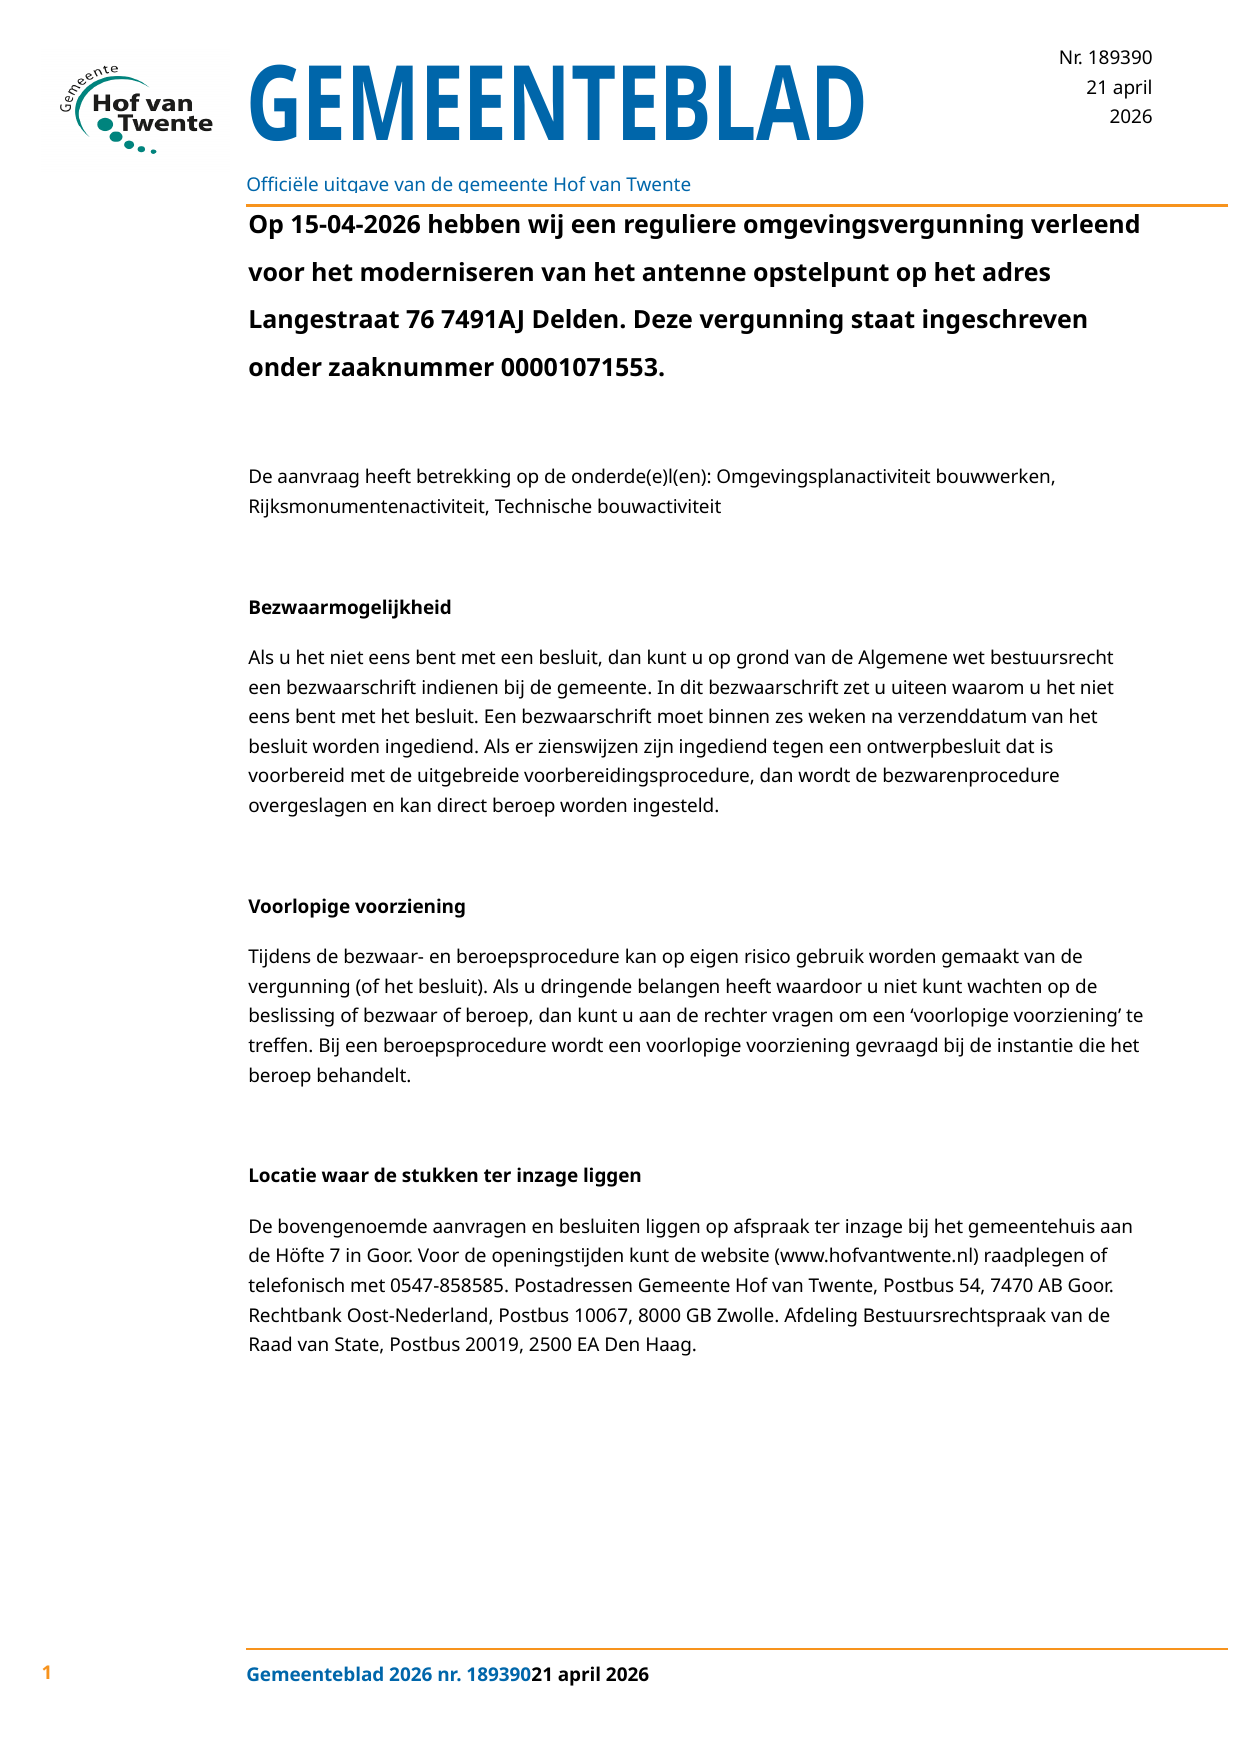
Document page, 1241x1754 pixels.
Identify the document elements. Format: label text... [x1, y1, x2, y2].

text De aanvraag heeft betrekking op de onderde(e)l(en): Omgevingsplanactiviteit bouwwerken, Rijksmonumentenactiviteit, Technische bouwactiviteit [248, 463, 1152, 519]
text Als u het niet eens bent met een besluit, dan kunt u op grond van de Algemene wet bestuursrecht een bezwaarschrift indienen bij de gemeente. In dit bezwaarschrift zet u uiteen waarom u het niet eens bent met het besluit. Een bezwaarschrift moet binnen zes weken na verzenddatum van het besluit worden ingediend. Als er zienswijzen zijn ingediend tegen een ontwerpbesluit dat is voorbereid met de uitgebreide voorbereidingsprocedure, dan wordt de bezwarenprocedure overgeslagen en kan direct beroep worden ingesteld. [248, 644, 1152, 818]
text Voorlopige voorziening [248, 893, 1152, 919]
picture [41, 47, 231, 172]
text Op 15-04-2026 hebben wij een reguliere omgevingsvergunning verleend voor het moderniseren van het antenne opstelpunt op het adres Langestraat 76 7491AJ Delden. Deze vergunning staat ingeschreven onder zaaknummer 00001071553. [248, 207, 1152, 384]
text Bezwaarmogelijkheid [248, 594, 1152, 620]
text Tijdens de bezwaar- en beroepsprocedure kan op eigen risico gebruik worden gemaakt van de vergunning (of het besluit). Als u dringende belangen heeft waardoor u niet kunt wachten op de beslissing of bezwaar of beroep, dan kunt u aan de rechter vragen om een ‘voorlopige voorziening’ te treffen. Bij een beroepsprocedure wordt een voorlopige voorziening gevraagd bij de instantie die het beroep behandelt. [248, 943, 1152, 1088]
text Locatie waar de stukken ter inzage liggen [248, 1163, 1152, 1188]
text De bovengenoemde aanvragen en besluiten liggen op afspraak ter inzage bij het gemeentehuis aan de Höfte 7 in Goor. Voor de openingstijden kunt de website (www.hofvantwente.nl) raadplegen of telefonisch met 0547-858585. Postadressen Gemeente Hof van Twente, Postbus 54, 7470 AB Goor. Rechtbank Oost-Nederland, Postbus 10067, 8000 GB Zwolle. Afdeling Bestuursrechtspraak van de Raad van State, Postbus 20019, 2500 EA Den Haag. [248, 1213, 1152, 1357]
